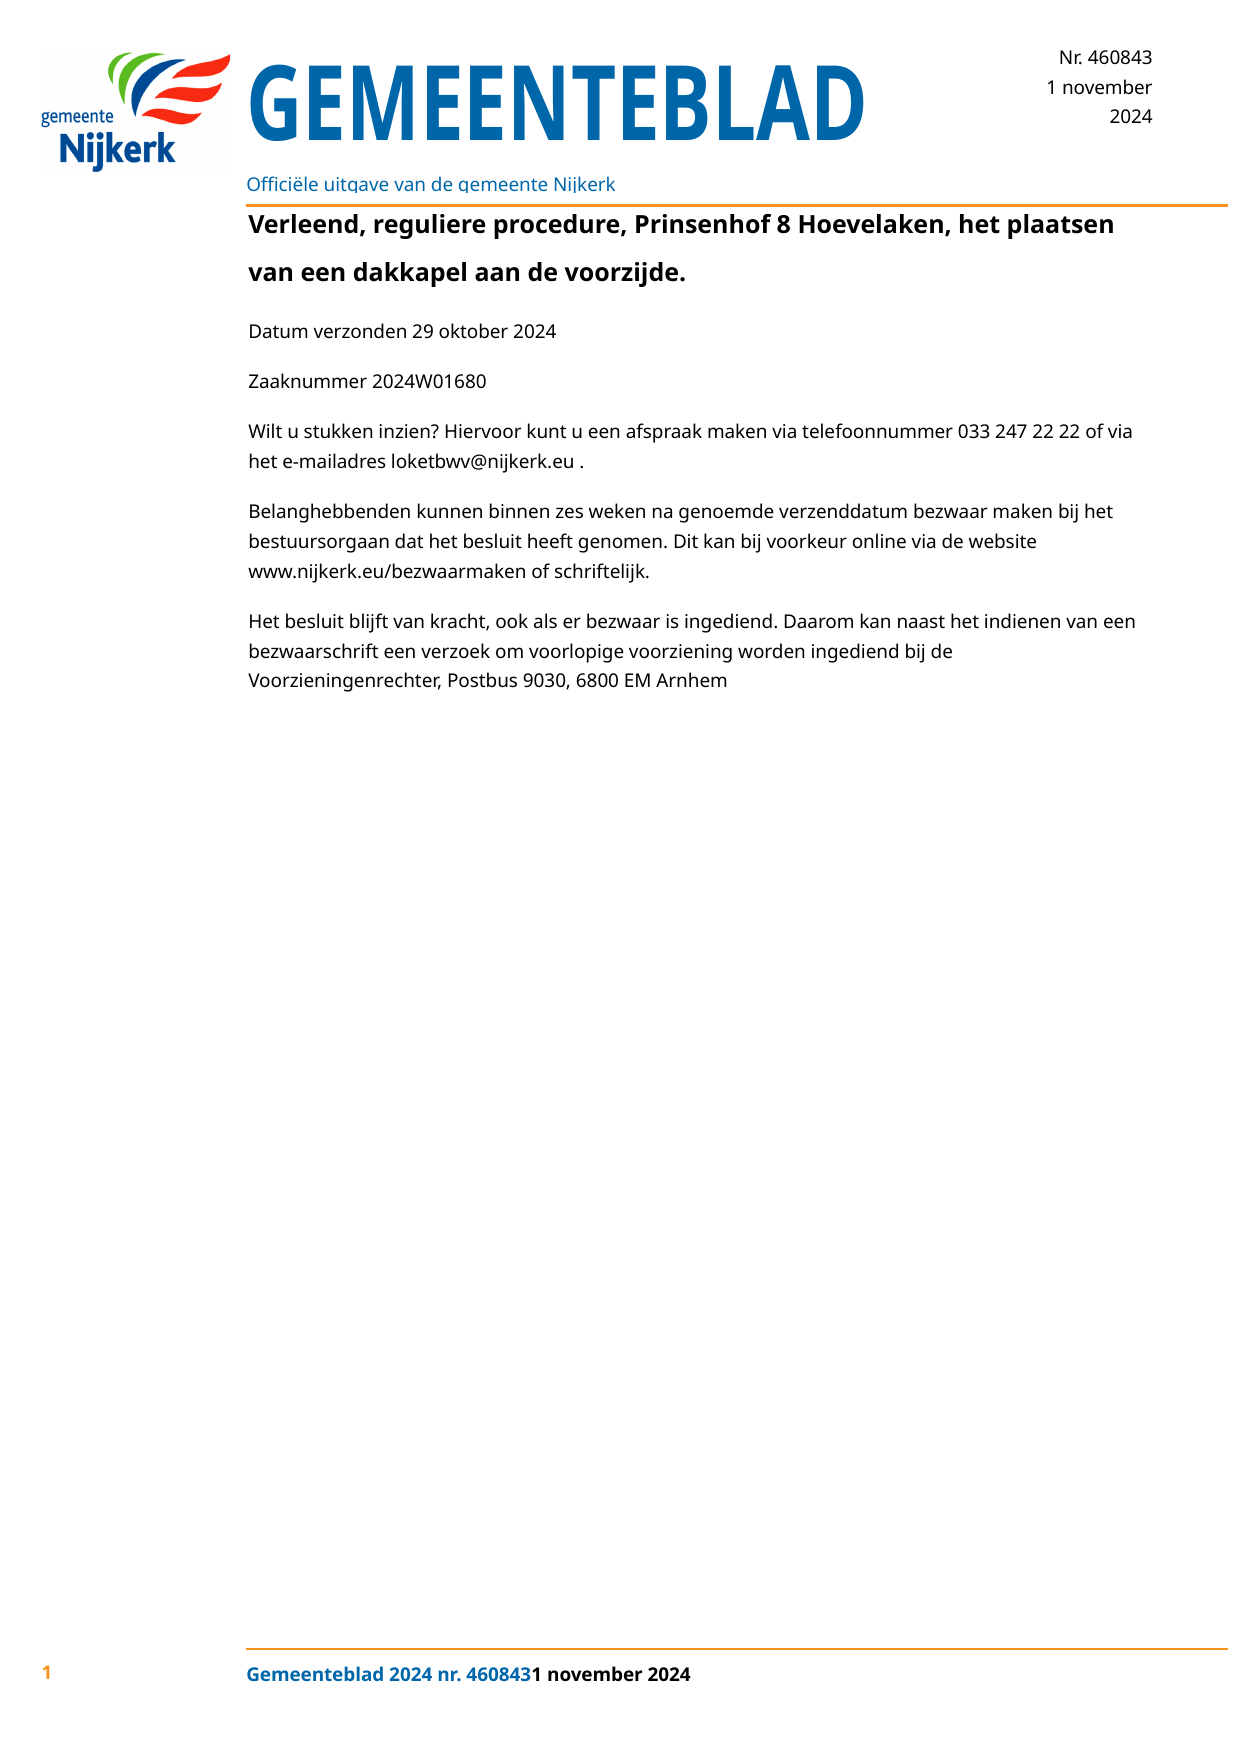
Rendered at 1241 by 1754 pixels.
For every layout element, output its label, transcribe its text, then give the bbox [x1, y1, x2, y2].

text Verleend, reguliere procedure, Prinsenhof 8 Hoevelaken, het plaatsen van een dakkapel aan de voorzijde. [248, 207, 1152, 288]
picture [41, 47, 231, 172]
text Het besluit blijft van kracht, ook als er bezwaar is ingediend. Daarom kan naast het indienen van een bezwaarschrift een verzoek om voorlopige voorziening worden ingediend bij de Voorzieningenrechter, Postbus 9030, 6800 EM Arnhem [248, 608, 1152, 693]
text Belanghebbenden kunnen binnen zes weken na genoemde verzenddatum bezwaar maken bij het bestuursorgaan dat het besluit heeft genomen. Dit kan bij voorkeur online via de website www.nijkerk.eu/bezwaarmaken of schriftelijk. [248, 499, 1152, 584]
text Wilt u stukken inzien? Hiervoor kunt u een afspraak maken via telefoonnummer 033 247 22 22 of via het e-mailadres loketbwv@nijkerk.eu . [248, 419, 1152, 474]
text Datum verzonden 29 oktober 2024 [248, 318, 1152, 344]
text Zaaknummer 2024W01680 [248, 368, 1152, 394]
